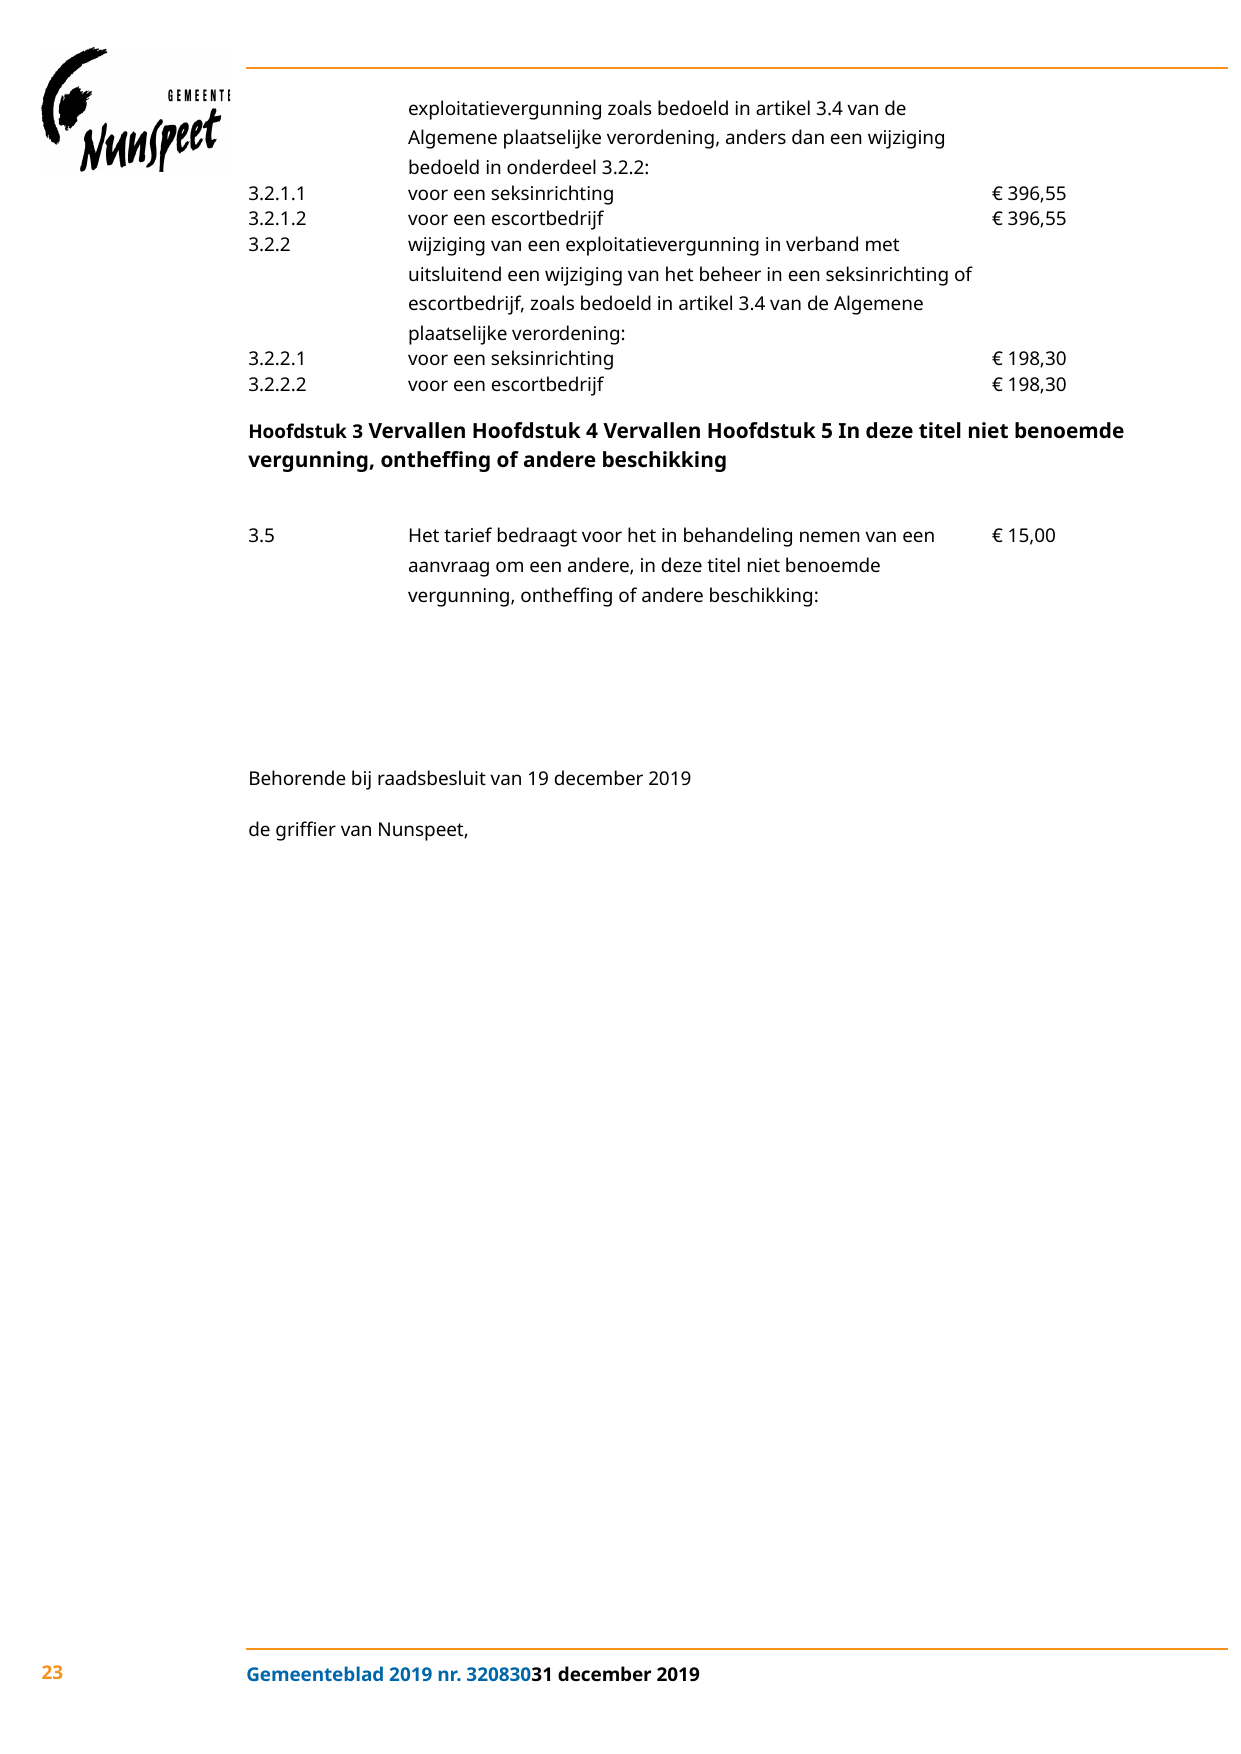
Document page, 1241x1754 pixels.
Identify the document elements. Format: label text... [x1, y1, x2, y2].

table_cell 3.2.1.2 [248, 205, 408, 231]
table_header € 15,00 [992, 523, 1152, 607]
table_cell 3.2.2.2 [248, 371, 408, 397]
table_cell € 396,55 [992, 180, 1152, 205]
table_cell € 396,55 [992, 205, 1152, 231]
table_cell voor een escortbedrijf [408, 205, 992, 231]
text Hoofdstuk 3 Vervallen Hoofdstuk 4 Vervallen Hoofdstuk 5 In deze titel niet benoemde vergunning, ontheffing of andere beschikking [248, 416, 1152, 473]
table_cell [248, 95, 408, 180]
table_cell 3.2.2 [248, 231, 408, 346]
table_cell voor een escortbedrijf [408, 371, 992, 397]
table_header 3.5 [248, 523, 408, 607]
table_cell voor een seksinrichting [408, 180, 992, 205]
table_cell 3.2.1.1 [248, 180, 408, 205]
table_cell 3.2.2.1 [248, 346, 408, 371]
table_cell exploitatievergunning zoals bedoeld in artikel 3.4 van de Algemene plaatselijke verordening, anders dan een wijziging bedoeld in onderdeel 3.2.2: [408, 95, 992, 180]
text Behorende bij raadsbesluit van 19 december 2019 [248, 765, 1152, 791]
table_cell [992, 231, 1152, 346]
table_cell voor een seksinrichting [408, 346, 992, 371]
picture [41, 47, 231, 172]
table_cell wijziging van een exploitatievergunning in verband met uitsluitend een wijziging van het beheer in een seksinrichting of escortbedrijf, zoals bedoeld in artikel 3.4 van de Algemene plaatselijke verordening: [408, 231, 992, 346]
table_header Het tarief bedraagt voor het in behandeling nemen van een aanvraag om een andere, in deze titel niet benoemde vergunning, ontheffing of andere beschikking: [408, 523, 992, 607]
table_cell € 198,30 [992, 371, 1152, 397]
table_cell [992, 95, 1152, 180]
table_cell € 198,30 [992, 346, 1152, 371]
text de griffier van Nunspeet, [248, 816, 1152, 842]
